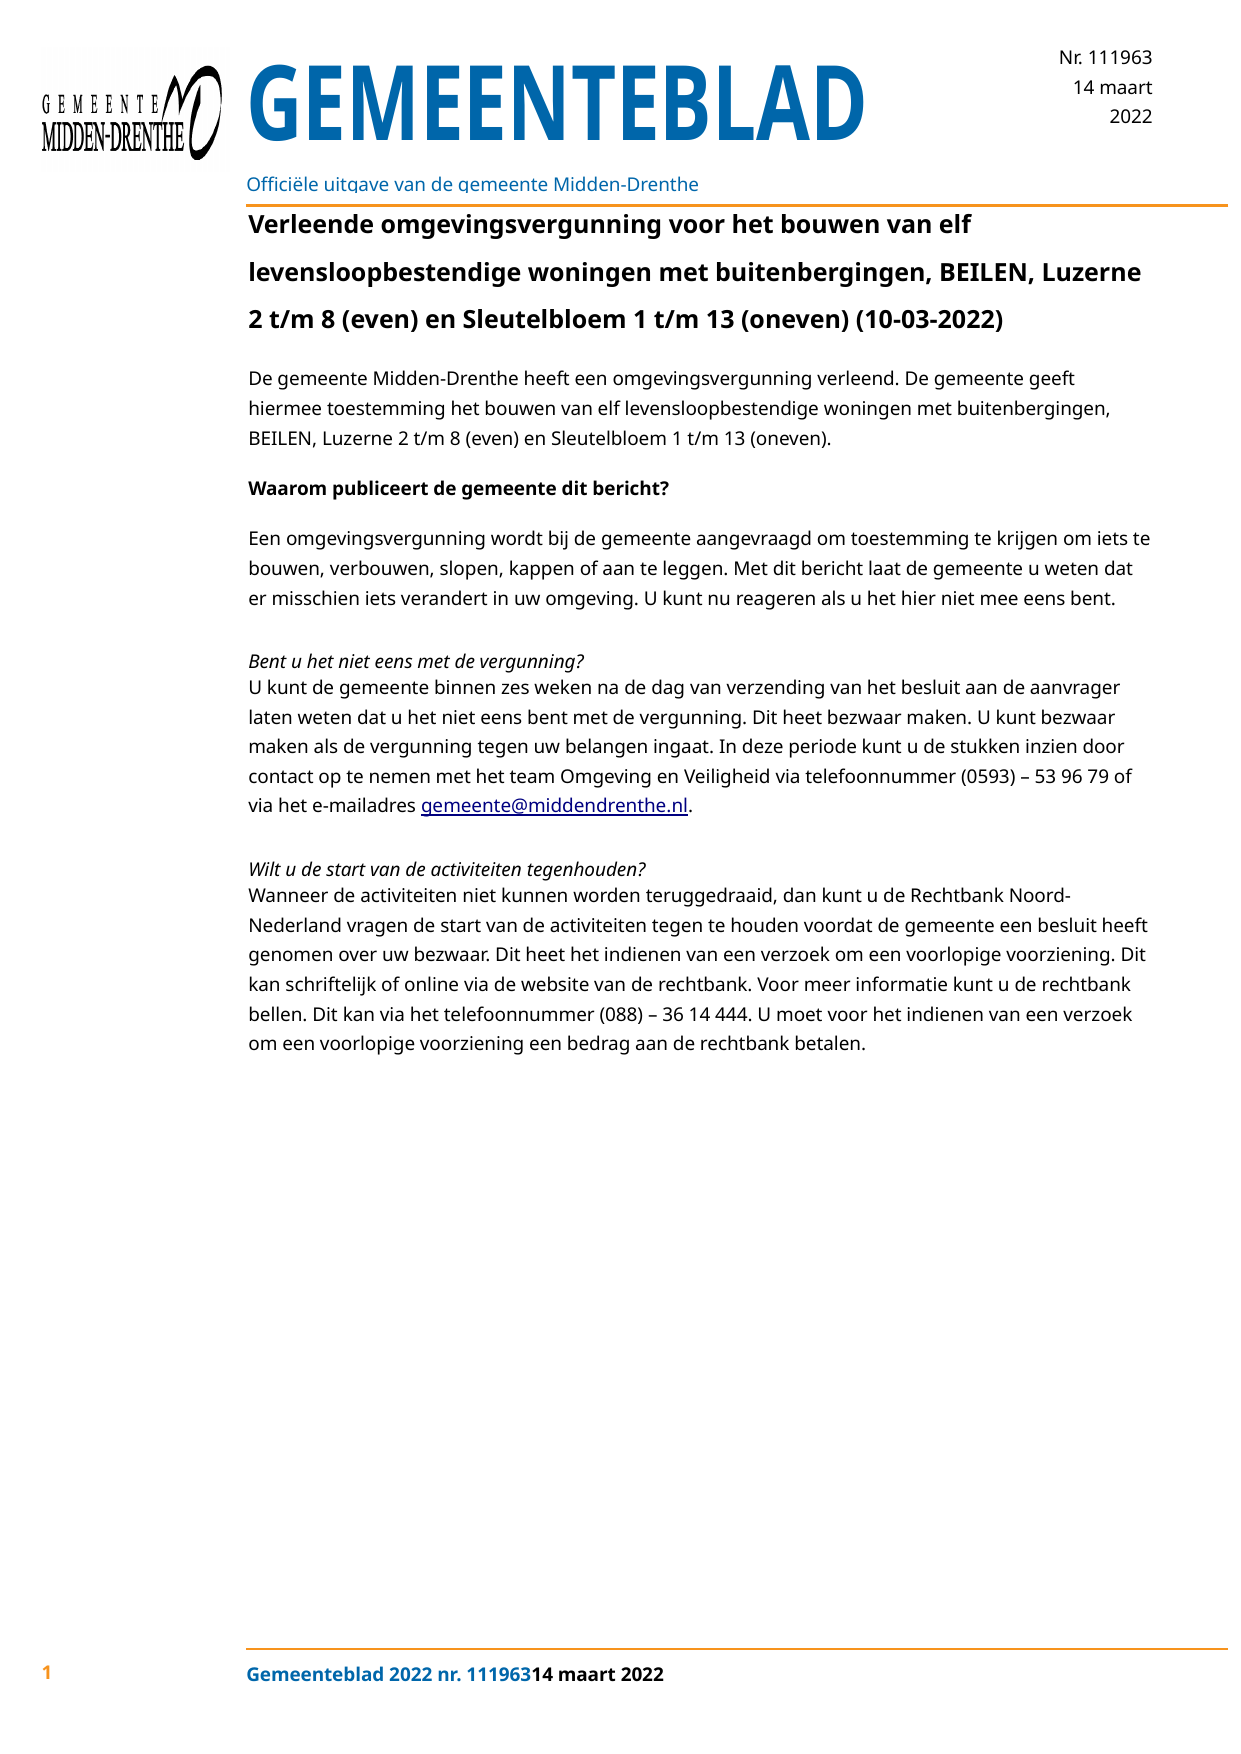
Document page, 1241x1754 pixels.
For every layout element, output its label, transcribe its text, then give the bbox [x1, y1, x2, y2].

text Een omgevingsvergunning wordt bij de gemeente aangevraagd om toestemming te krijgen om iets te bouwen, verbouwen, slopen, kappen of aan te leggen. Met dit bericht laat de gemeente u weten dat er misschien iets verandert in uw omgeving. U kunt nu reageren als u het hier niet mee eens bent. [248, 526, 1152, 610]
text Wanneer de activiteiten niet kunnen worden teruggedraaid, dan kunt u de Rechtbank Noord-Nederland vragen de start van de activiteiten tegen te houden voordat de gemeente een besluit heeft genomen over uw bezwaar. Dit heet het indienen van een verzoek om een voorlopige voorziening. Dit kan schriftelijk of online via de website van de rechtbank. Voor meer informatie kunt u de rechtbank bellen. Dit kan via het telefoonnummer (088) – 36 14 444. U moet voor het indienen van een verzoek om een voorlopige voorziening een bedrag aan de rechtbank betalen. [248, 882, 1152, 1056]
text Bent u het niet eens met de vergunning? [248, 649, 1152, 674]
text Wilt u de start van de activiteiten tegenhouden? [248, 857, 1152, 882]
text U kunt de gemeente binnen zes weken na de dag van verzending van het besluit aan de aanvrager laten weten dat u het niet eens bent met de vergunning. Dit heet bezwaar maken. U kunt bezwaar maken als de vergunning tegen uw belangen ingaat. In deze periode kunt u de stukken inzien door contact op te nemen met het team Omgeving en Veiligheid via telefoonnummer (0593) – 53 96 79 of via het e-mailadres gemeente@middendrenthe.nl. [248, 674, 1152, 818]
text Verleende omgevingsvergunning voor het bouwen van elf levensloopbestendige woningen met buitenbergingen, BEILEN, Luzerne 2 t/m 8 (even) en Sleutelbloem 1 t/m 13 (oneven) (10-03-2022) [248, 207, 1152, 336]
text Waarom publiceert de gemeente dit bericht? [248, 475, 1152, 501]
picture [41, 47, 231, 172]
text De gemeente Midden-Drenthe heeft een omgevingsvergunning verleend. De gemeente geeft hiermee toestemming het bouwen van elf levensloopbestendige woningen met buitenbergingen, BEILEN, Luzerne 2 t/m 8 (even) en Sleutelbloem 1 t/m 13 (oneven). [248, 366, 1152, 450]
